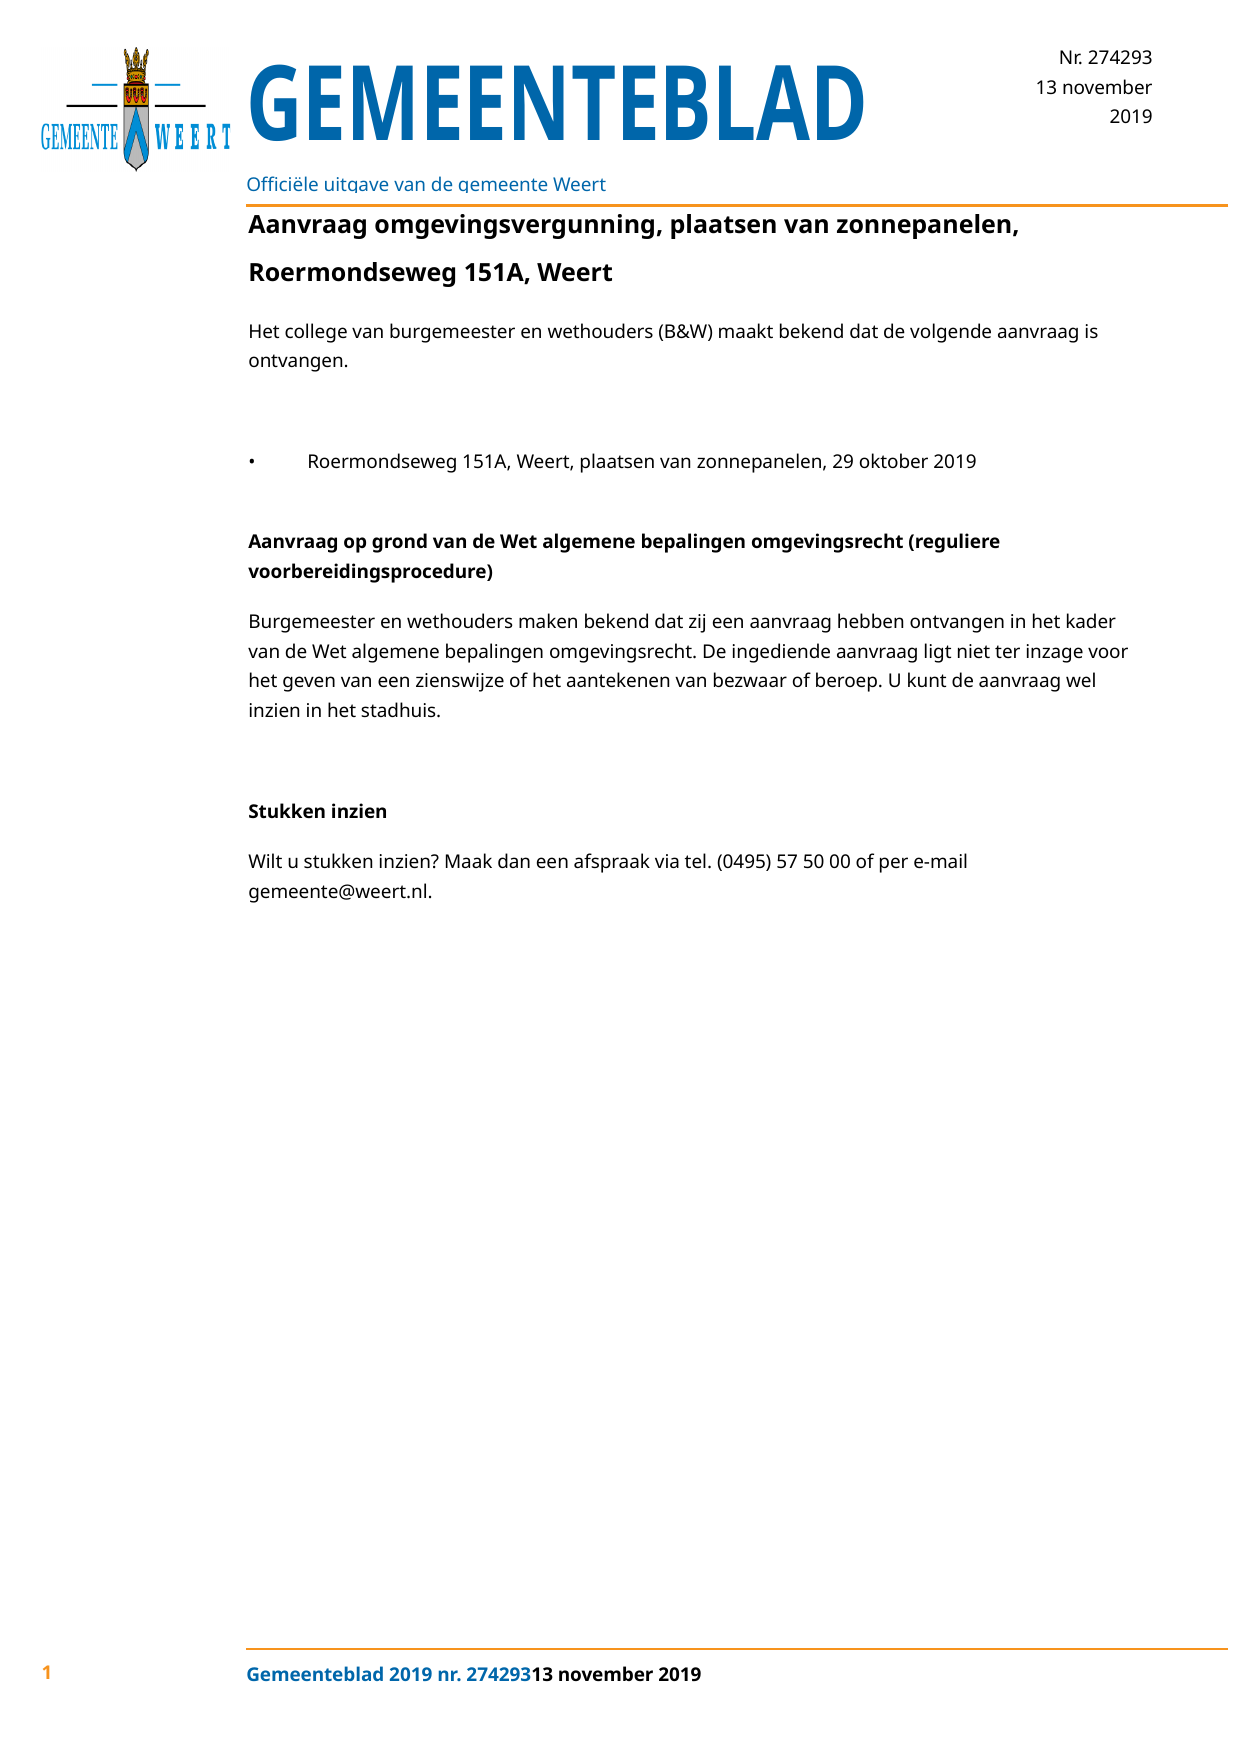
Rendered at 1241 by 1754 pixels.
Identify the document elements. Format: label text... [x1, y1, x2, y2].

list Roermondseweg 151A, Weert, plaatsen van zonnepanelen, 29 oktober 2019 [248, 448, 1152, 474]
text Burgemeester en wethouders maken bekend dat zij een aanvraag hebben ontvangen in het kader van de Wet algemene bepalingen omgevingsrecht. De ingediende aanvraag ligt niet ter inzage voor het geven van een zienswijze of het aantekenen van bezwaar of beroep. U kunt de aanvraag wel inzien in het stadhuis. [248, 608, 1152, 723]
text Stukken inzien [248, 798, 1152, 824]
text Aanvraag op grond van de Wet algemene bepalingen omgevingsrecht (reguliere voorbereidingsprocedure) [248, 528, 1152, 584]
text Wilt u stukken inzien? Maak dan een afspraak via tel. (0495) 57 50 00 of per e-mail gemeente@weert.nl. [248, 848, 1152, 904]
text Aanvraag omgevingsvergunning, plaatsen van zonnepanelen, Roermondseweg 151A, Weert [248, 207, 1152, 288]
picture [41, 47, 231, 172]
text Het college van burgemeester en wethouders (B&W) maakt bekend dat de volgende aanvraag is ontvangen. [248, 318, 1152, 373]
